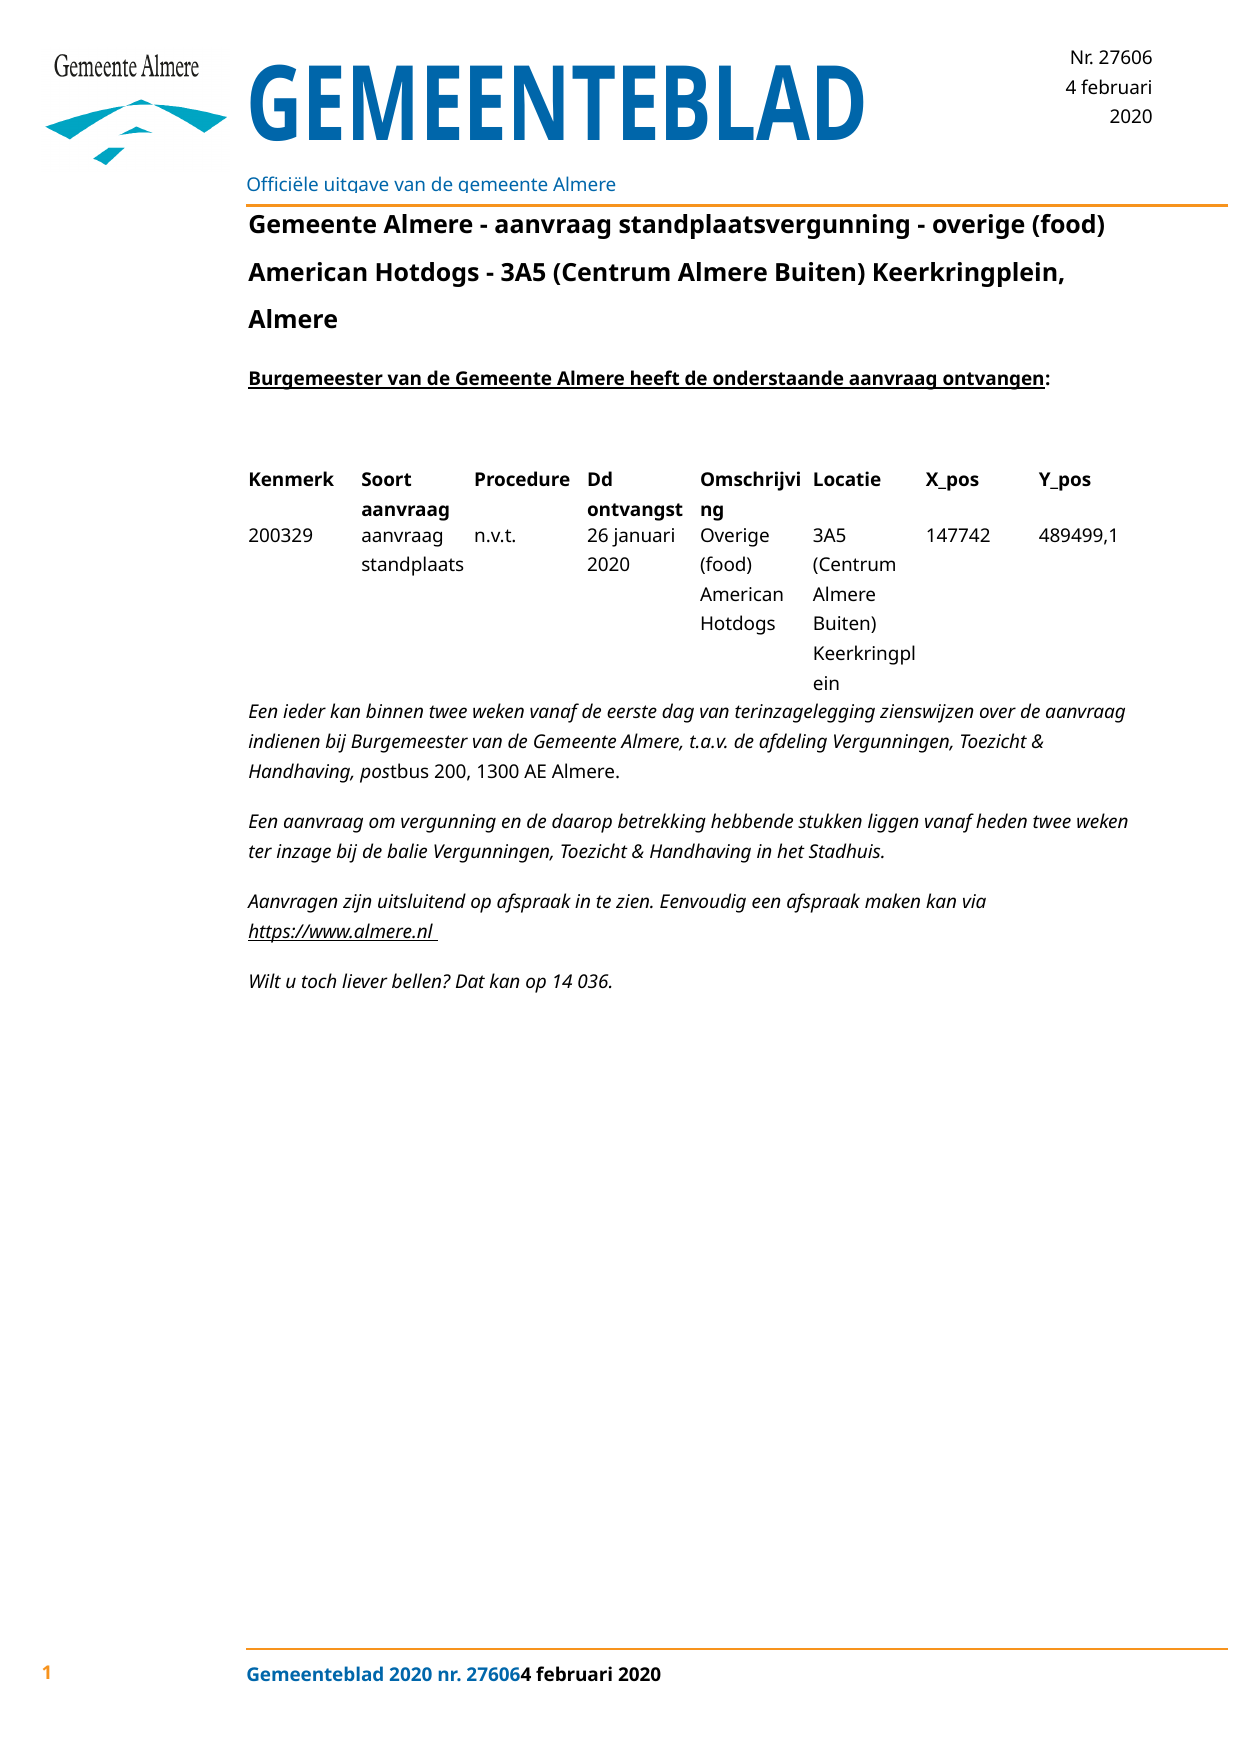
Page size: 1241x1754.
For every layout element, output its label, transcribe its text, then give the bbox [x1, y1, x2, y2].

table_cell aanvraag standplaats [361, 522, 474, 695]
table_cell 3A5 (Centrum Almere Buiten) Keerkringplein [813, 522, 926, 695]
text Een ieder kan binnen twee weken vanaf de eerste dag van terinzagelegging zienswijzen over de aanvraag indienen bij Burgemeester van de Gemeente Almere, t.a.v. de afdeling Vergunningen, Toezicht & Handhaving, postbus 200, 1300 AE Almere. [248, 699, 1152, 783]
table_header Procedure [474, 466, 587, 522]
text Gemeente Almere - aanvraag standplaatsvergunning - overige (food) American Hotdogs - 3A5 (Centrum Almere Buiten) Keerkringplein, Almere [248, 207, 1152, 336]
picture [41, 47, 231, 172]
table_header Dd ontvangst [587, 466, 700, 522]
text Wilt u toch liever bellen? Dat kan op 14 036. [248, 968, 1152, 994]
table_cell 489499,1 [1039, 522, 1152, 695]
table_header Y_pos [1039, 466, 1152, 522]
table_cell n.v.t. [474, 522, 587, 695]
table_cell Overige (food) American Hotdogs [700, 522, 813, 695]
table_header Soort aanvraag [361, 466, 474, 522]
text Aanvragen zijn uitsluitend op afspraak in te zien. Eenvoudig een afspraak maken kan via https://www.almere.nl [248, 888, 1152, 943]
table_header X_pos [926, 466, 1038, 522]
text Een aanvraag om vergunning en de daarop betrekking hebbende stukken liggen vanaf heden twee weken ter inzage bij de balie Vergunningen, Toezicht & Handhaving in het Stadhuis. [248, 808, 1152, 863]
table_cell 26 januari 2020 [587, 522, 700, 695]
table_header Kenmerk [248, 466, 361, 522]
table_cell 147742 [926, 522, 1038, 695]
text Burgemeester van de Gemeente Almere heeft de onderstaande aanvraag ontvangen: [248, 366, 1152, 391]
table_cell 200329 [248, 522, 361, 695]
table_header Locatie [813, 466, 926, 522]
table_header Omschrijving [700, 466, 813, 522]
